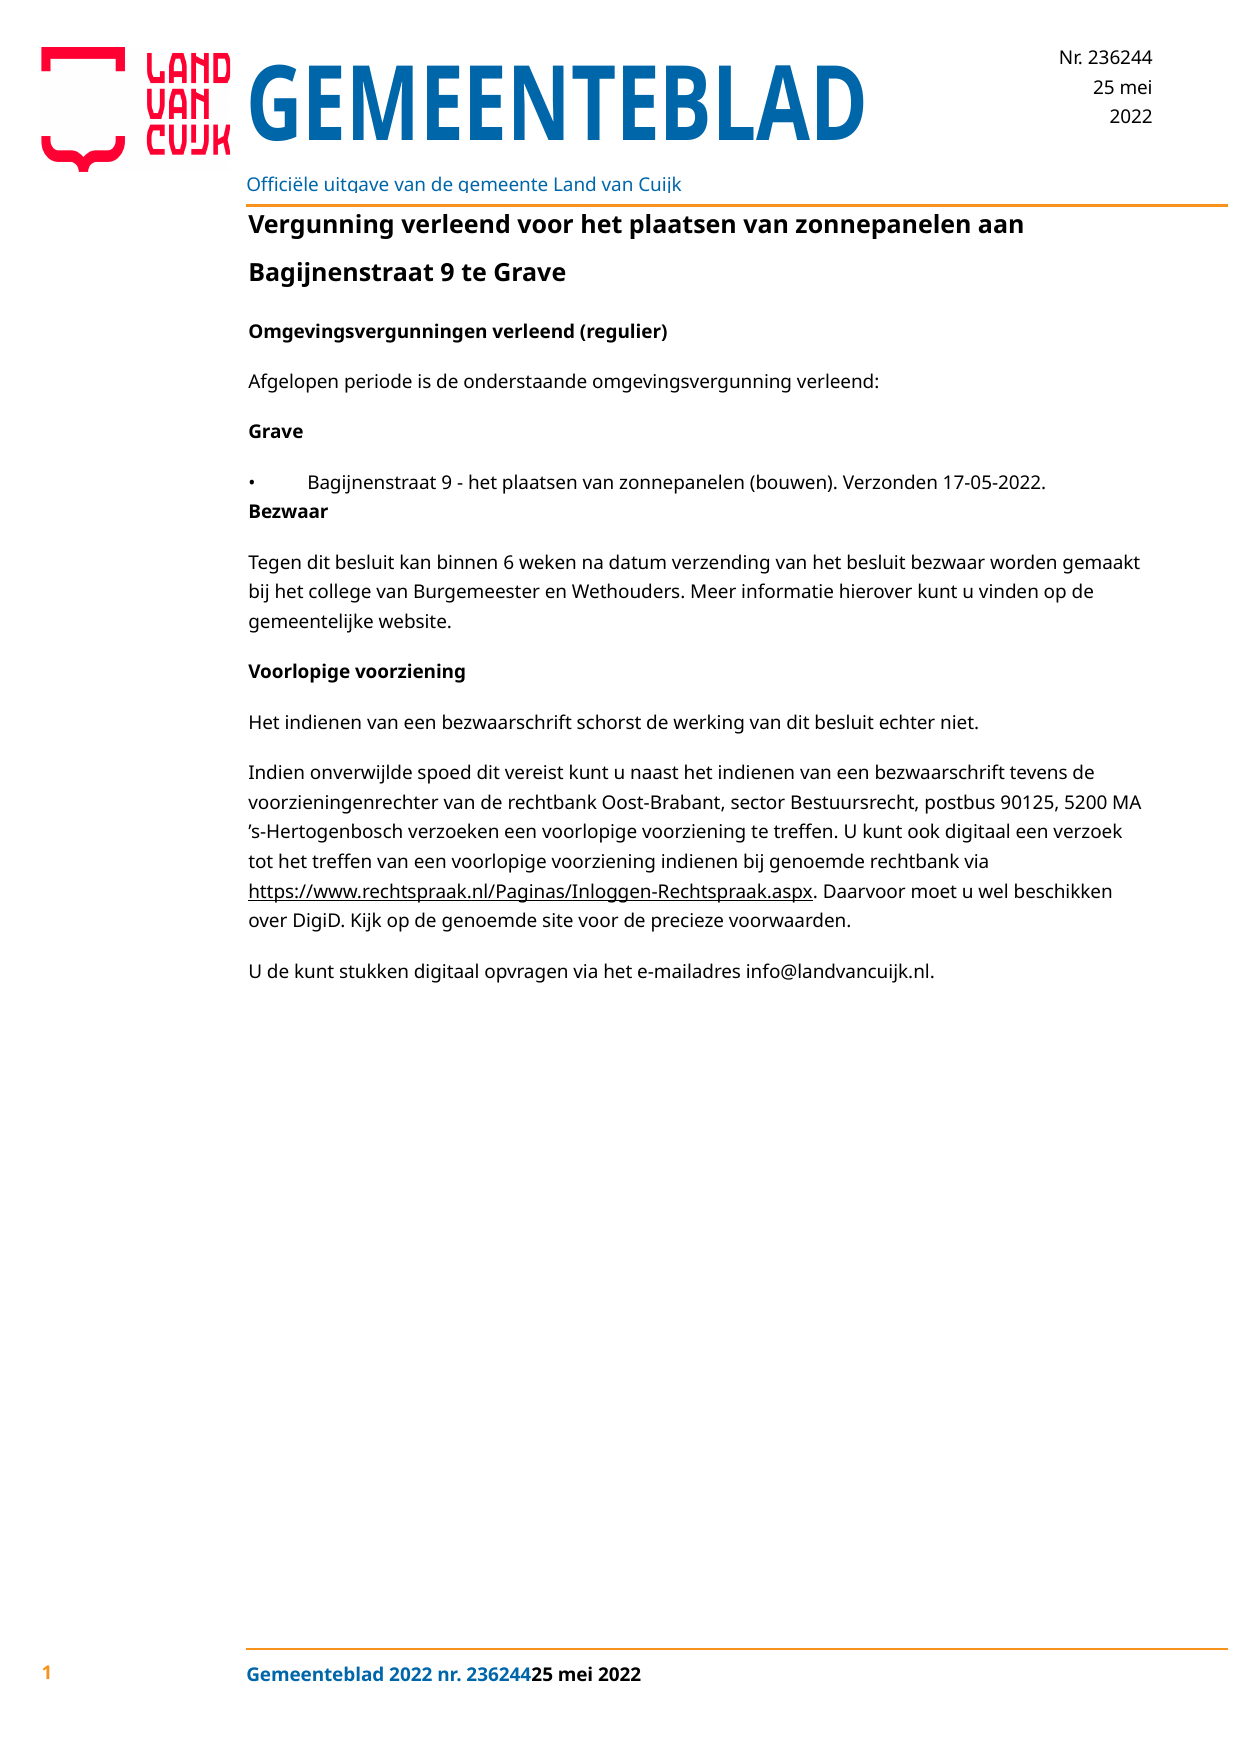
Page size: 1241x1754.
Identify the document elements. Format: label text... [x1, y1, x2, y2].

text Omgevingsvergunningen verleend (regulier) [248, 318, 1152, 344]
text Afgelopen periode is de onderstaande omgevingsvergunning verleend: [248, 368, 1152, 394]
text Indien onverwijlde spoed dit vereist kunt u naast het indienen van een bezwaarschrift tevens de voorzieningenrechter van de rechtbank Oost-Brabant, sector Bestuursrecht, postbus 90125, 5200 MA ’s-Hertogenbosch verzoeken een voorlopige voorziening te treffen. U kunt ook digitaal een verzoek tot het treffen van een voorlopige voorziening indienen bij genoemde rechtbank via https://www.rechtspraak.nl/Paginas/Inloggen-Rechtspraak.aspx. Daarvoor moet u wel beschikken over DigiD. Kijk op de genoemde site voor de precieze voorwaarden. [248, 759, 1152, 933]
text Bezwaar [248, 499, 1152, 524]
text U de kunt stukken digitaal opvragen via het e-mailadres info@landvancuijk.nl. [248, 958, 1152, 984]
text Het indienen van een bezwaarschrift schorst de werking van dit besluit echter niet. [248, 709, 1152, 735]
picture [41, 47, 231, 172]
text Vergunning verleend voor het plaatsen van zonnepanelen aan Bagijnenstraat 9 te Grave [248, 207, 1152, 288]
text Tegen dit besluit kan binnen 6 weken na datum verzending van het besluit bezwaar worden gemaakt bij het college van Burgemeester en Wethouders. Meer informatie hierover kunt u vinden op de gemeentelijke website. [248, 549, 1152, 634]
text Grave [248, 419, 1152, 444]
list Bagijnenstraat 9 - het plaatsen van zonnepanelen (bouwen). Verzonden 17-05-2022. [248, 469, 1152, 495]
text Voorlopige voorziening [248, 659, 1152, 684]
